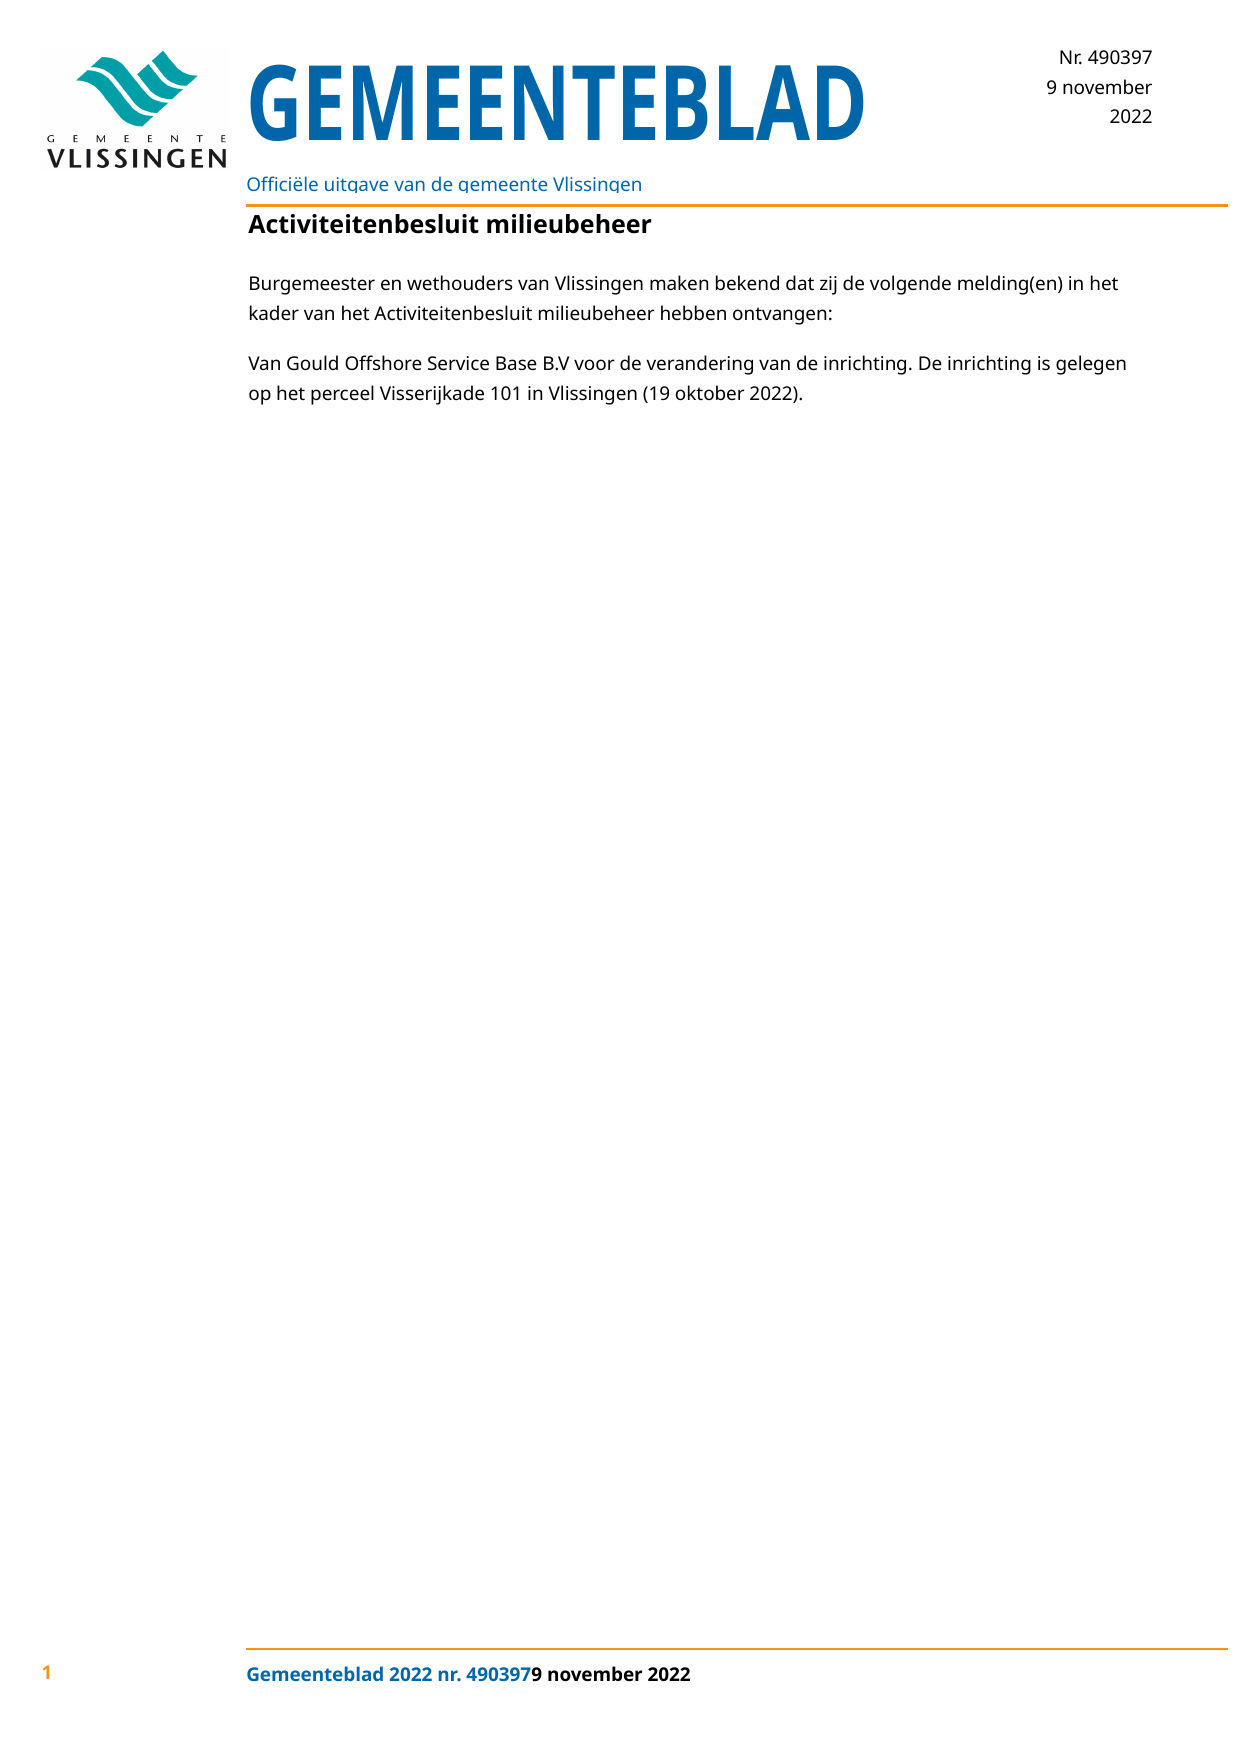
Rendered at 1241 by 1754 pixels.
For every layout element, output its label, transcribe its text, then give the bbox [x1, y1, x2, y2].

text Activiteitenbesluit milieubeheer [248, 207, 1152, 241]
picture [41, 47, 231, 172]
text Burgemeester en wethouders van Vlissingen maken bekend dat zij de volgende melding(en) in het kader van het Activiteitenbesluit milieubeheer hebben ontvangen: [248, 270, 1152, 326]
text Van Gould Offshore Service Base B.V voor de verandering van de inrichting. De inrichting is gelegen op het perceel Visserijkade 101 in Vlissingen (19 oktober 2022). [248, 350, 1152, 406]
